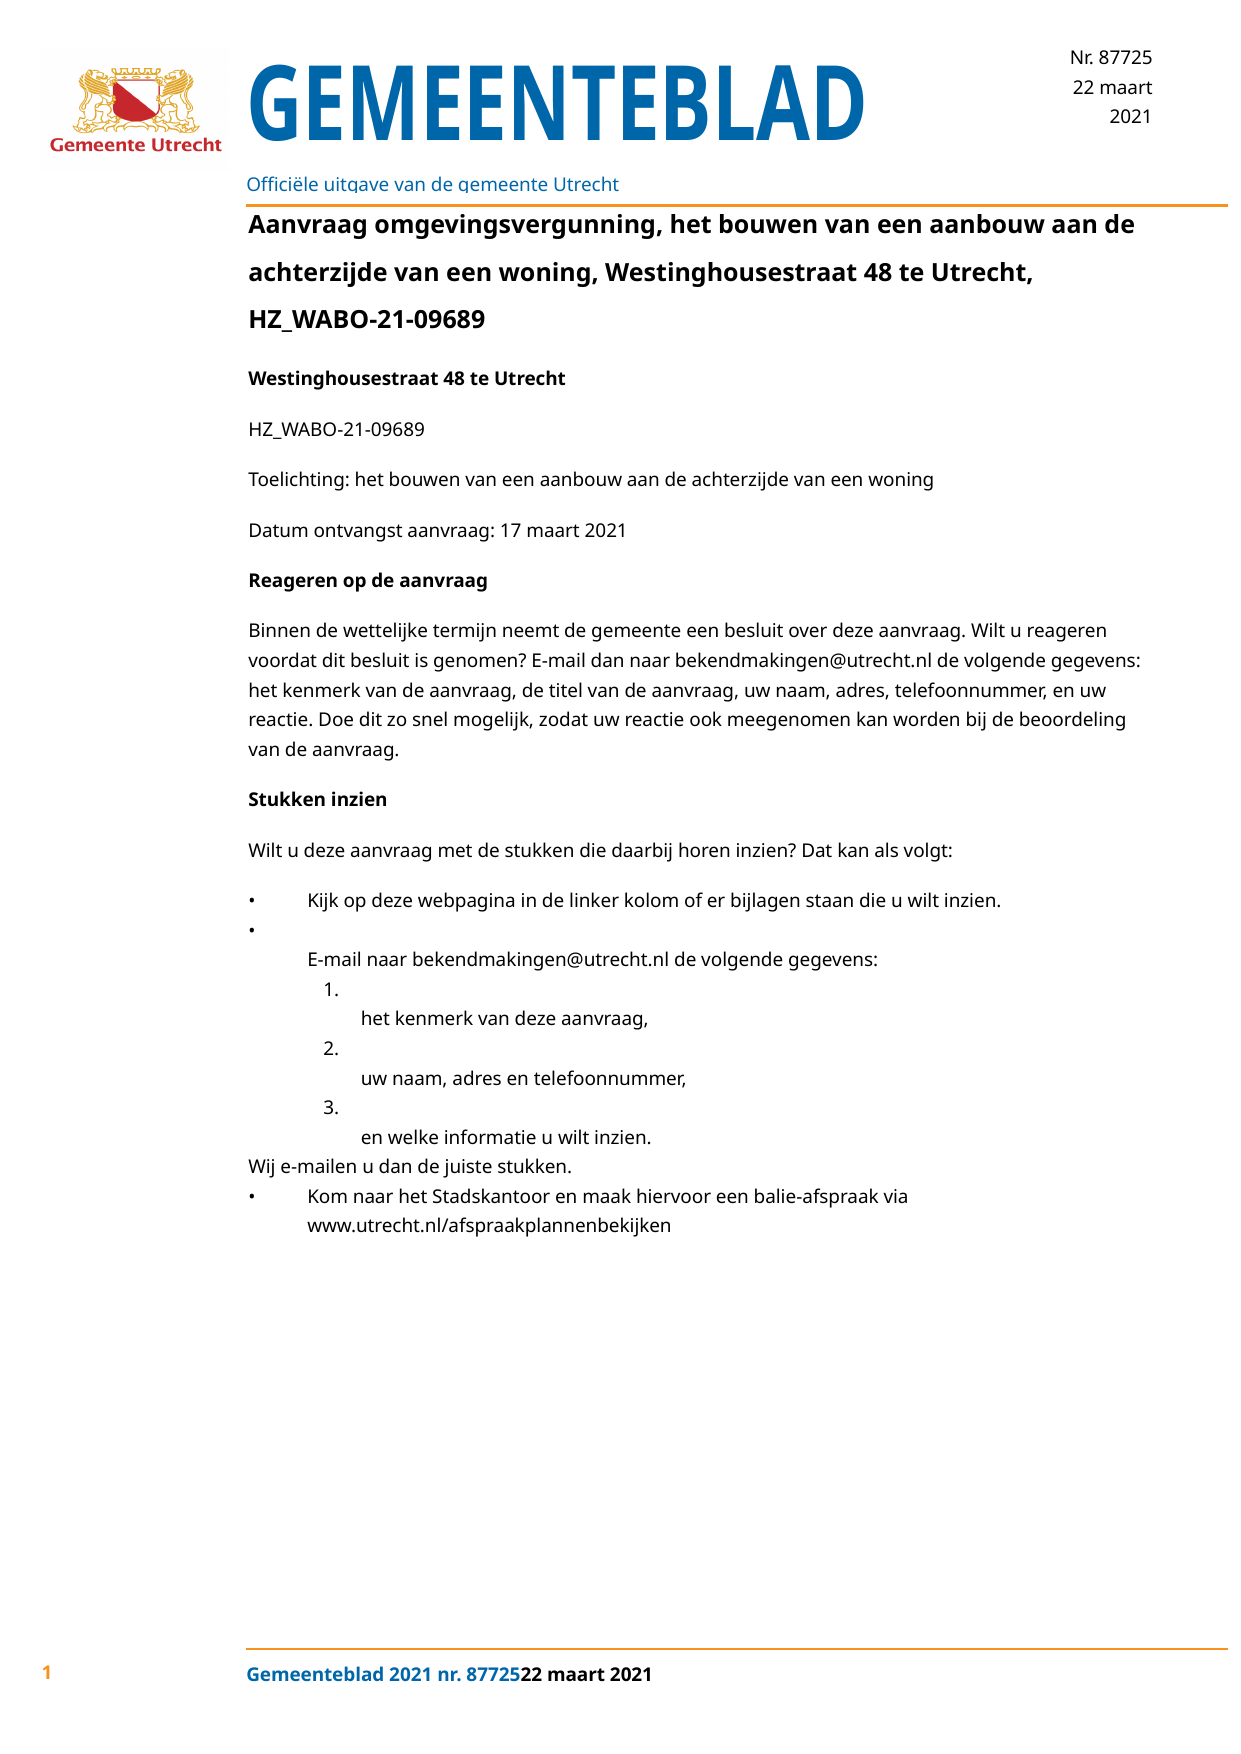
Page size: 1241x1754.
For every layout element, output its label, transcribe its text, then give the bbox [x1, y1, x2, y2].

text Wij e-mailen u dan de juiste stukken. [248, 1153, 1152, 1179]
text Stukken inzien [248, 786, 1152, 812]
list uw naam, adres en telefoonnummer, [323, 1065, 1152, 1090]
list het kenmerk van deze aanvraag, [323, 1006, 1152, 1031]
text Datum ontvangst aanvraag: 17 maart 2021 [248, 517, 1152, 542]
list Kijk op deze webpagina in de linker kolom of er bijlagen staan die u wilt inzien. [248, 887, 1152, 913]
text Binnen de wettelijke termijn neemt de gemeente een besluit over deze aanvraag. Wilt u reageren voordat dit besluit is genomen? E-mail dan naar bekendmakingen@utrecht.nl de volgende gegevens: het kenmerk van de aanvraag, de titel van de aanvraag, uw naam, adres, telefoonnummer, en uw reactie. Doe dit zo snel mogelijk, zodat uw reactie ook meegenomen kan worden bij de beoordeling van de aanvraag. [248, 618, 1152, 762]
text HZ_WABO-21-09689 [248, 416, 1152, 442]
picture [41, 47, 231, 172]
text Westinghousestraat 48 te Utrecht [248, 366, 1152, 391]
list en welke informatie u wilt inzien. [323, 1124, 1152, 1149]
text Reageren op de aanvraag [248, 567, 1152, 593]
list Kom naar het Stadskantoor en maak hiervoor een balie-afspraak via www.utrecht.nl/afspraakplannenbekijken [248, 1183, 1152, 1238]
text Aanvraag omgevingsvergunning, het bouwen van een aanbouw aan de achterzijde van een woning, Westinghousestraat 48 te Utrecht, HZ_WABO-21-09689 [248, 207, 1152, 336]
text Toelichting: het bouwen van een aanbouw aan de achterzijde van een woning [248, 466, 1152, 492]
list E-mail naar bekendmakingen@utrecht.nl de volgende gegevens: [248, 946, 1152, 972]
text Wilt u deze aanvraag met de stukken die daarbij horen inzien? Dat kan als volgt: [248, 837, 1152, 862]
